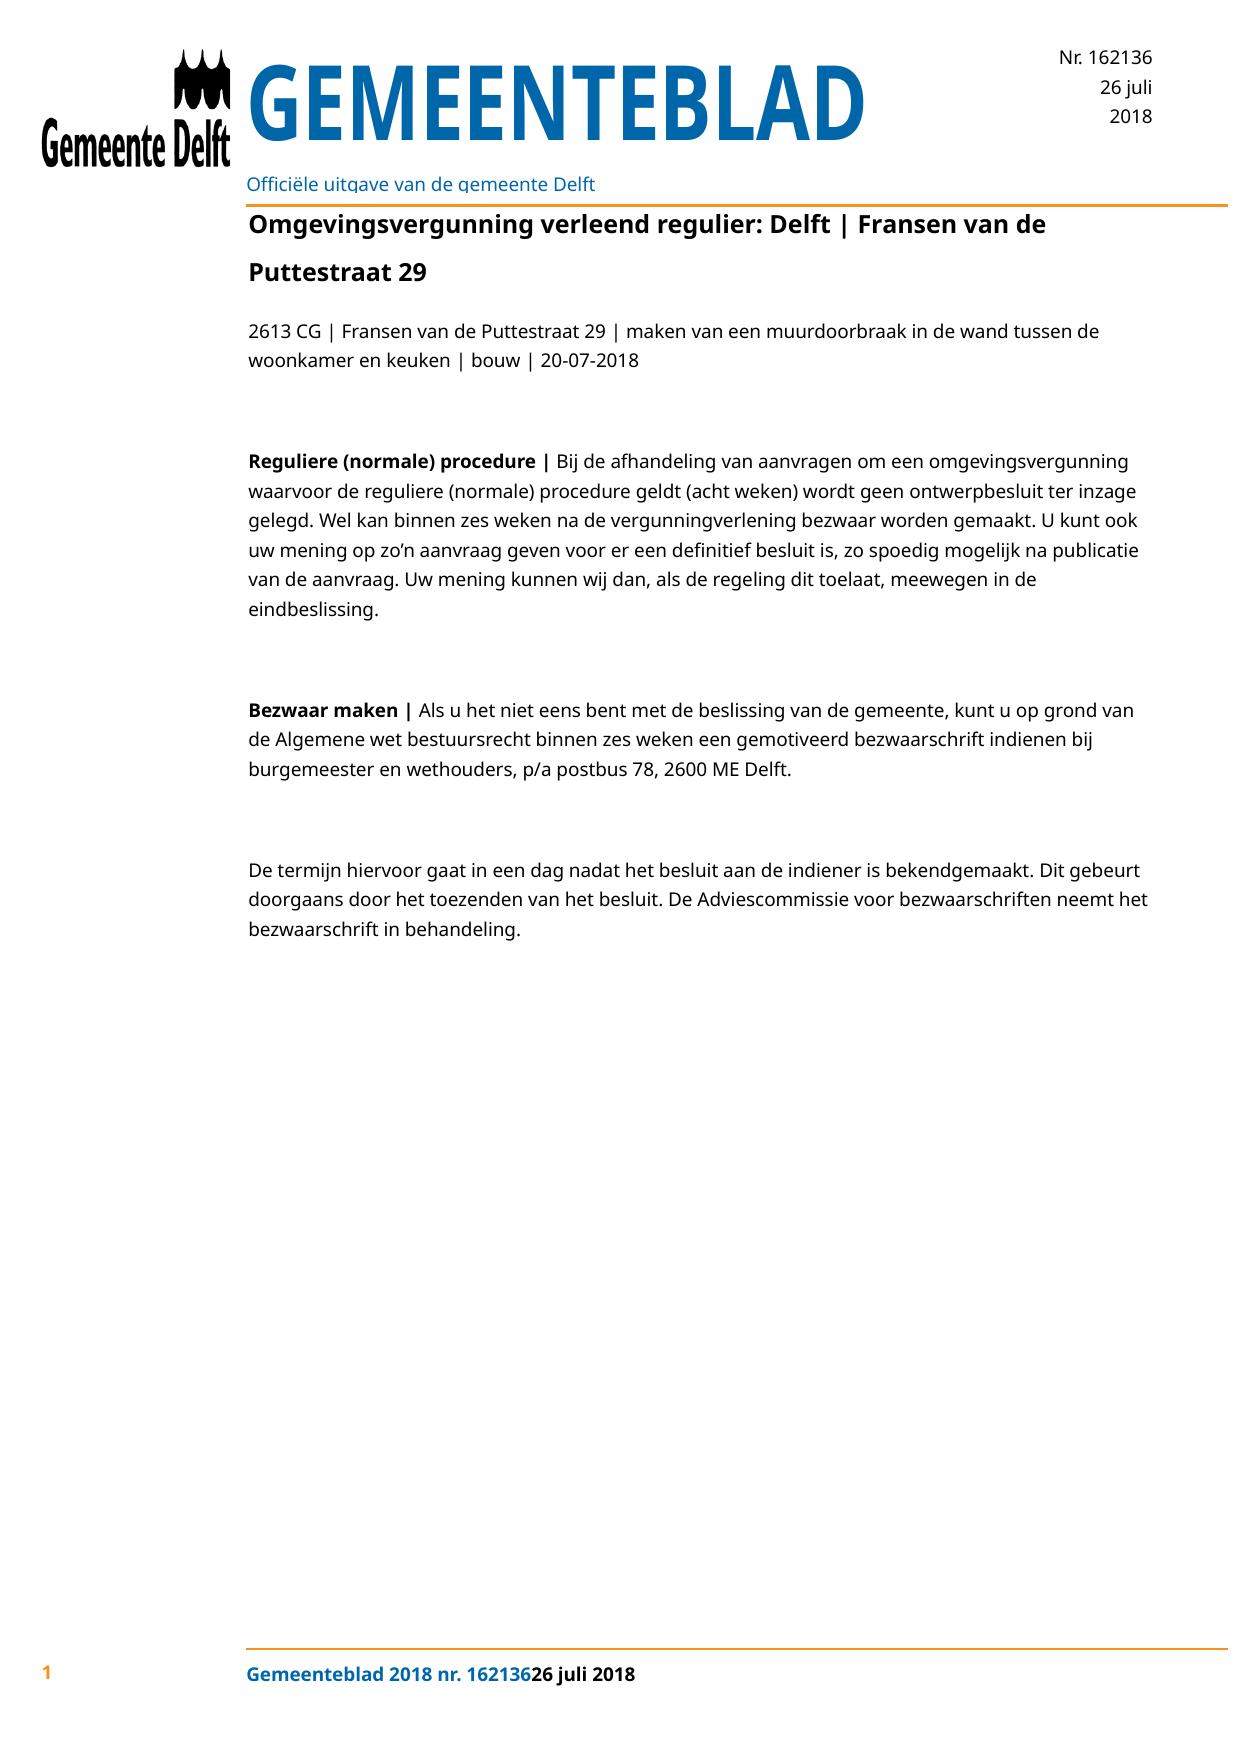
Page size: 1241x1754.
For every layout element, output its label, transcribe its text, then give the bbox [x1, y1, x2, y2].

text Omgevingsvergunning verleend regulier: Delft | Fransen van de Puttestraat 29 [248, 207, 1152, 288]
text Reguliere (normale) procedure | Bij de afhandeling van aanvragen om een omgevingsvergunning waarvoor de reguliere (normale) procedure geldt (acht weken) wordt geen ontwerpbesluit ter inzage gelegd. Wel kan binnen zes weken na de vergunningverlening bezwaar worden gemaakt. U kunt ook uw mening op zo’n aanvraag geven voor er een definitief besluit is, zo spoedig mogelijk na publicatie van de aanvraag. Uw mening kunnen wij dan, als de regeling dit toelaat, meewegen in de eindbeslissing. [248, 448, 1152, 622]
picture [41, 47, 231, 172]
text Bezwaar maken | Als u het niet eens bent met de beslissing van de gemeente, kunt u op grond van de Algemene wet bestuursrecht binnen zes weken een gemotiveerd bezwaarschrift indienen bij burgemeester en wethouders, p/a postbus 78, 2600 ME Delft. [248, 697, 1152, 782]
text De termijn hiervoor gaat in een dag nadat het besluit aan de indiener is bekendgemaakt. Dit gebeurt doorgaans door het toezenden van het besluit. De Adviescommissie voor bezwaarschriften neemt het bezwaarschrift in behandeling. [248, 857, 1152, 942]
text 2613 CG | Fransen van de Puttestraat 29 | maken van een muurdoorbraak in de wand tussen de woonkamer en keuken | bouw | 20-07-2018 [248, 318, 1152, 373]
